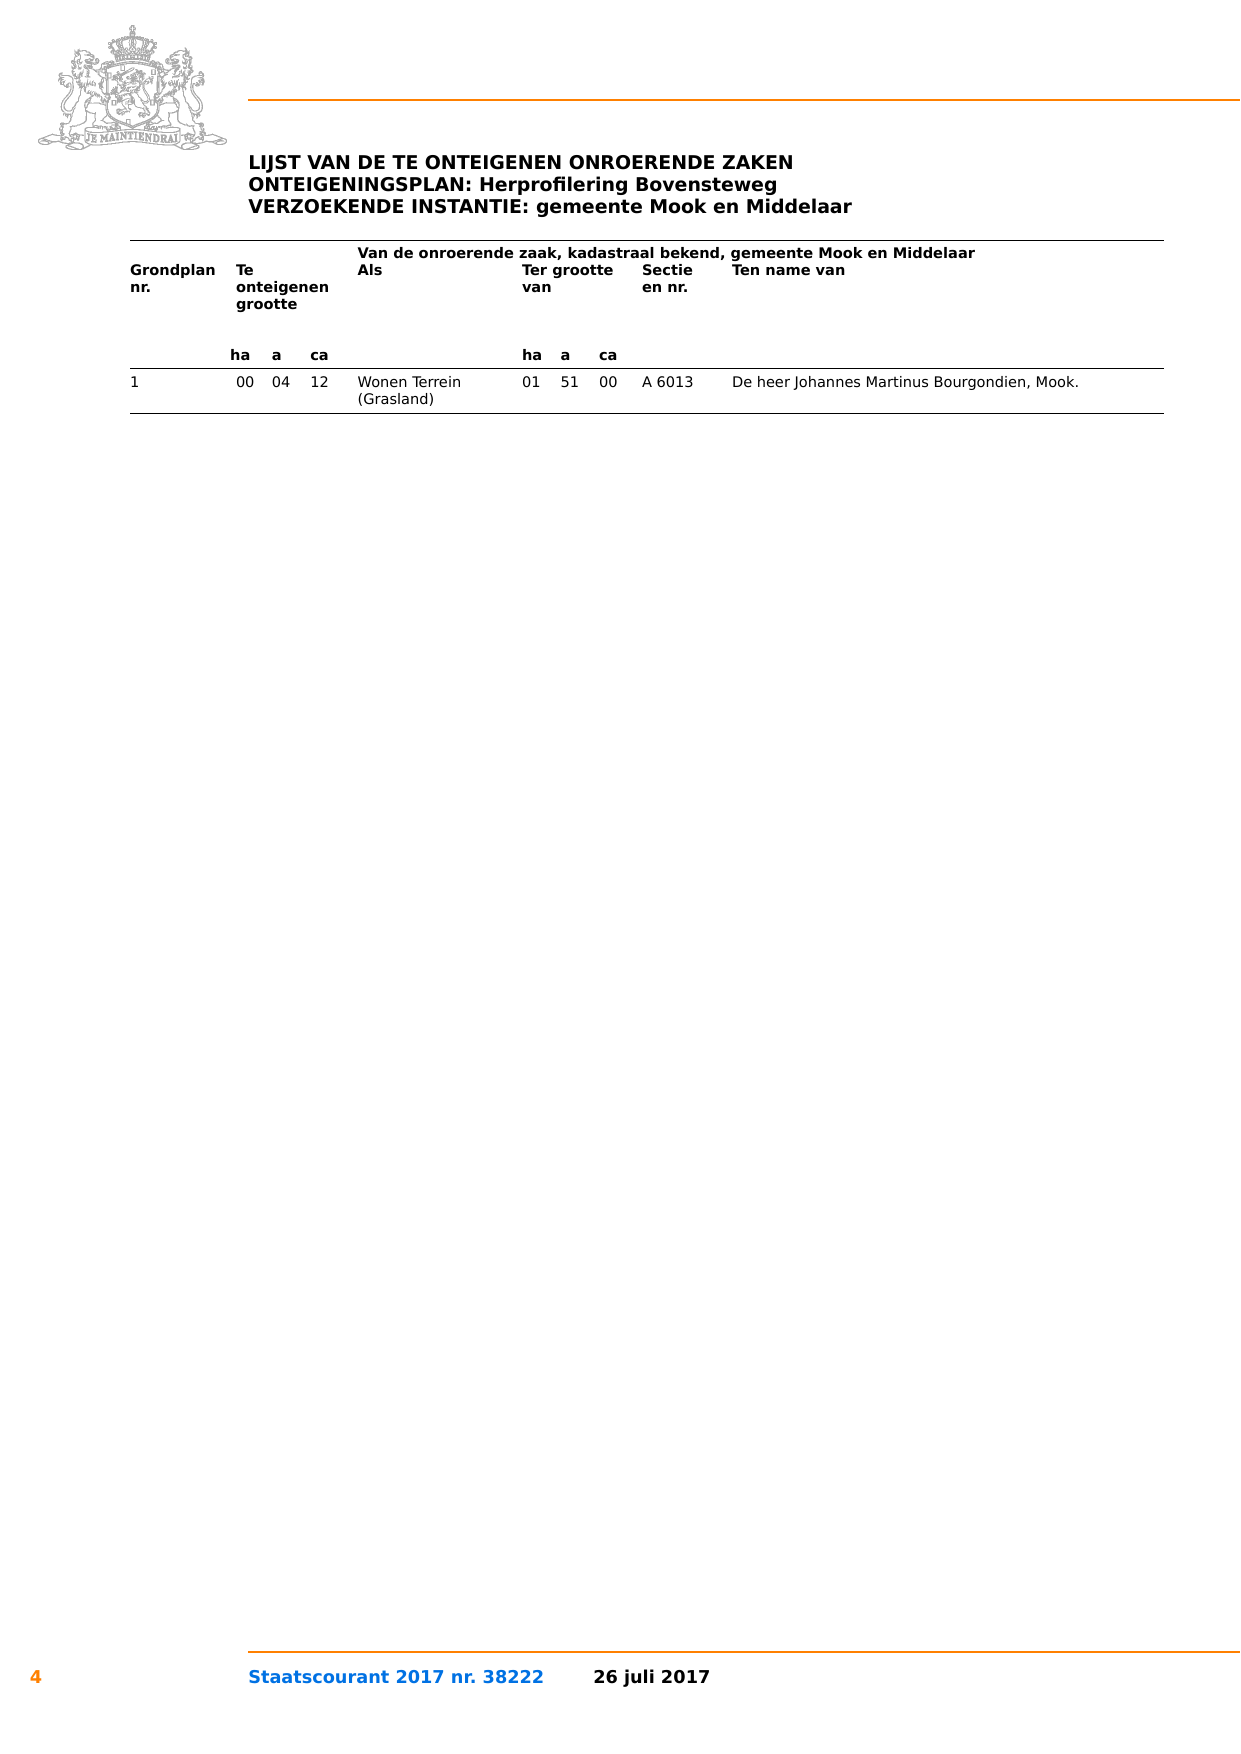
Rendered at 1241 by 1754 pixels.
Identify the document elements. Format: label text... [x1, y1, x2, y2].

table_cell 01 [516, 369, 554, 412]
table_cell 1 [130, 369, 230, 412]
table_cell Grondplan nr. [130, 262, 230, 368]
table_cell 51 [554, 369, 593, 412]
table_cell Sectie en nr. [636, 262, 726, 368]
text LIJST VAN DE TE ONTEIGENEN ONROERENDE ZAKEN [248, 152, 1163, 174]
table_cell a [266, 341, 304, 368]
table_cell A 6013 [636, 369, 726, 412]
table_cell 04 [266, 369, 304, 412]
table_cell ha [516, 341, 554, 368]
table_cell ca [304, 341, 351, 368]
text VERZOEKENDE INSTANTIE: gemeente Mook en Middelaar [248, 196, 1163, 218]
table_cell [230, 318, 351, 341]
table_cell Ten name van [726, 262, 1163, 368]
table_cell 00 [593, 369, 636, 412]
table_cell Als [351, 262, 516, 368]
table_header Van de onroerende zaak, kadastraal bekend, gemeente Mook en Middelaar [351, 241, 1163, 262]
table_header [130, 241, 351, 262]
picture [38, 25, 227, 150]
table_cell Wonen Terrein (Grasland) [351, 369, 516, 412]
table_cell [516, 318, 636, 341]
table_cell 12 [304, 369, 351, 412]
table_cell ha [230, 341, 266, 368]
table_cell ca [593, 341, 636, 368]
table_cell 00 [230, 369, 266, 412]
text ONTEIGENINGSPLAN: Herprofilering Bovensteweg [248, 174, 1163, 196]
table_cell Ter grootte van [516, 262, 636, 318]
table_cell Te onteigenen grootte [230, 262, 351, 318]
table_cell a [554, 341, 593, 368]
table_cell De heer Johannes Martinus Bourgondien, Mook. [726, 369, 1163, 412]
